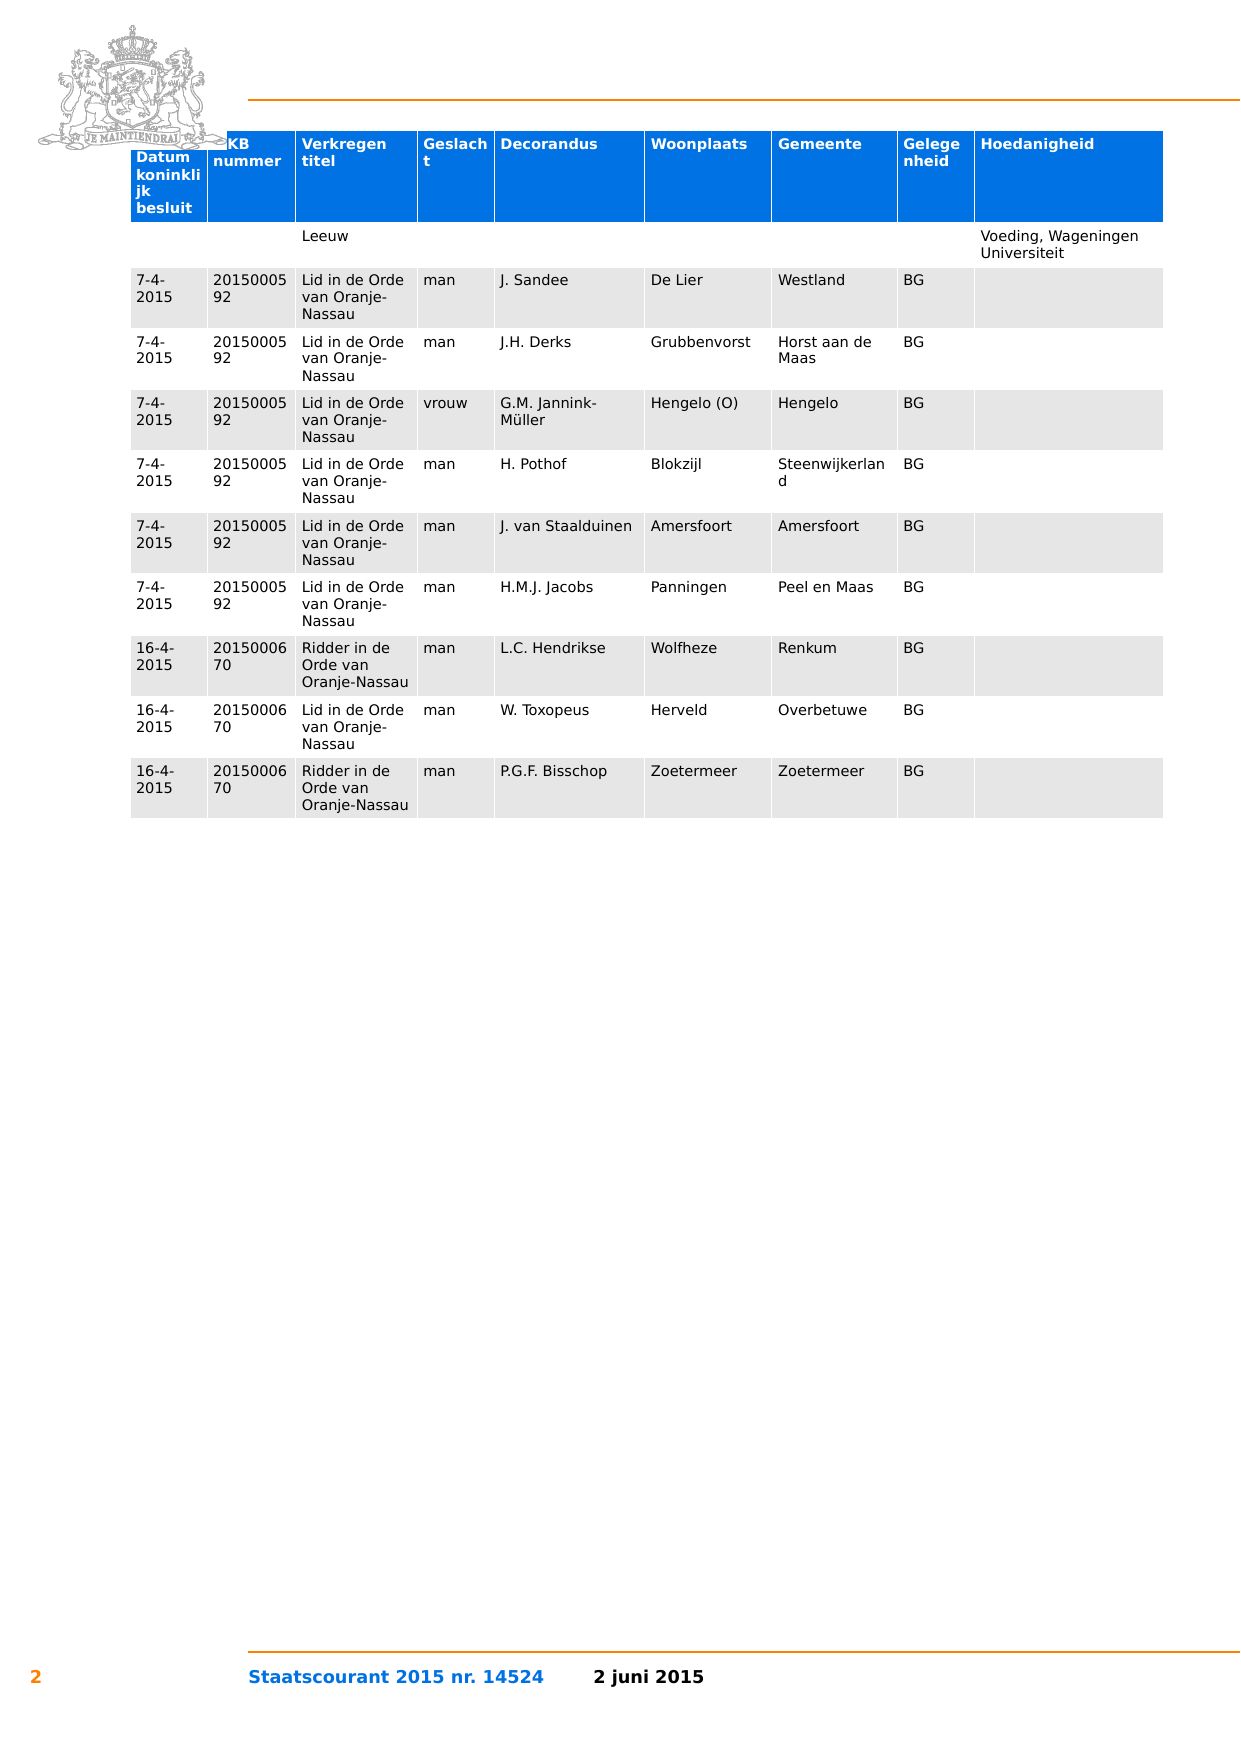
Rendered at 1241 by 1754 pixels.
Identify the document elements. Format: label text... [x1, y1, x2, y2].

table_cell BG [898, 451, 974, 512]
table_cell [772, 223, 897, 266]
table_cell BG [898, 268, 974, 328]
table_header Gemeente [772, 131, 897, 222]
table_cell Lid in de Orde van Oranje-Nassau [296, 697, 417, 757]
table_header Decorandus [495, 131, 644, 222]
table_cell 7-4-2015 [131, 268, 207, 328]
table_cell man [418, 636, 494, 696]
picture [38, 25, 227, 150]
table_cell J. Sandee [495, 268, 644, 328]
table_cell L.C. Hendrikse [495, 636, 644, 696]
table_cell Westland [772, 268, 897, 328]
table_cell BG [898, 329, 974, 389]
table_header Verkregen titel [296, 131, 417, 222]
table_cell Lid in de Orde van Oranje-Nassau [296, 390, 417, 450]
table_cell 7-4-2015 [131, 574, 207, 634]
table_cell [975, 329, 1163, 389]
table_header Woonplaats [645, 131, 771, 222]
table_cell Herveld [645, 697, 771, 757]
table_cell 2015000670 [208, 697, 295, 757]
table_cell BG [898, 513, 974, 573]
table_cell De Lier [645, 268, 771, 328]
table_cell Peel en Maas [772, 574, 897, 634]
table_cell J.H. Derks [495, 329, 644, 389]
table_cell 2015000670 [208, 636, 295, 696]
table_cell W. Toxopeus [495, 697, 644, 757]
table_cell [975, 574, 1163, 634]
table_cell 7-4-2015 [131, 390, 207, 450]
table_cell [975, 697, 1163, 757]
table_cell man [418, 268, 494, 328]
table_cell man [418, 697, 494, 757]
table_cell [208, 223, 295, 266]
table_cell P.G.F. Bisschop [495, 758, 644, 818]
table_cell Lid in de Orde van Oranje-Nassau [296, 451, 417, 512]
table_cell [975, 451, 1163, 512]
table_cell Wolfheze [645, 636, 771, 696]
table_cell J. van Staalduinen [495, 513, 644, 573]
table_cell [975, 758, 1163, 818]
table_cell Grubbenvorst [645, 329, 771, 389]
table_cell [975, 513, 1163, 573]
table_cell man [418, 451, 494, 512]
table_cell [898, 223, 974, 266]
table_cell 16-4-2015 [131, 697, 207, 757]
table_header Gelegenheid [898, 131, 974, 222]
table_cell Overbetuwe [772, 697, 897, 757]
table_cell Steenwijkerland [772, 451, 897, 512]
table_cell 2015000592 [208, 513, 295, 573]
table_cell [975, 268, 1163, 328]
table_cell Hengelo [772, 390, 897, 450]
table_cell [495, 223, 644, 266]
table_cell Leeuw [296, 223, 417, 266]
table_cell [131, 223, 207, 266]
table_cell man [418, 574, 494, 634]
table_cell man [418, 758, 494, 818]
table_cell 7-4-2015 [131, 513, 207, 573]
table_cell G.M. Jannink-Müller [495, 390, 644, 450]
table_cell 16-4-2015 [131, 758, 207, 818]
table_cell Zoetermeer [772, 758, 897, 818]
table_cell 2015000592 [208, 329, 295, 389]
table_cell man [418, 513, 494, 573]
table_cell Hengelo (O) [645, 390, 771, 450]
table_cell BG [898, 574, 974, 634]
table_cell Ridder in de Orde van Oranje-Nassau [296, 636, 417, 696]
table_cell Lid in de Orde van Oranje-Nassau [296, 574, 417, 634]
table_cell Lid in de Orde van Oranje-Nassau [296, 513, 417, 573]
table_header Datum koninklijk besluit [131, 150, 207, 222]
table_cell H. Pothof [495, 451, 644, 512]
table_cell Amersfoort [645, 513, 771, 573]
table_cell Ridder in de Orde van Oranje-Nassau [296, 758, 417, 818]
table_cell Horst aan de Maas [772, 329, 897, 389]
table_cell BG [898, 758, 974, 818]
table_cell [975, 390, 1163, 450]
table_header Geslacht [418, 131, 494, 222]
table_cell Panningen [645, 574, 771, 634]
table_cell BG [898, 636, 974, 696]
table_cell [975, 636, 1163, 696]
table_cell Renkum [772, 636, 897, 696]
table_cell Amersfoort [772, 513, 897, 573]
table_cell 2015000592 [208, 390, 295, 450]
table_header Hoedanigheid [975, 131, 1163, 222]
table_cell 16-4-2015 [131, 636, 207, 696]
table_cell 2015000592 [208, 574, 295, 634]
table_cell 2015000592 [208, 268, 295, 328]
table_cell Blokzijl [645, 451, 771, 512]
table_cell BG [898, 697, 974, 757]
table_cell BG [898, 390, 974, 450]
table_cell H.M.J. Jacobs [495, 574, 644, 634]
table_cell 7-4-2015 [131, 451, 207, 512]
table_cell 2015000592 [208, 451, 295, 512]
table_cell man [418, 329, 494, 389]
table_cell 2015000670 [208, 758, 295, 818]
table_cell vrouw [418, 390, 494, 450]
table_cell Lid in de Orde van Oranje-Nassau [296, 268, 417, 328]
table_cell Zoetermeer [645, 758, 771, 818]
table_cell [645, 223, 771, 266]
table_cell Voeding, Wageningen Universiteit [975, 223, 1163, 266]
table_cell [418, 223, 494, 266]
table_cell Lid in de Orde van Oranje-Nassau [296, 329, 417, 389]
table_header KB nummer [208, 131, 295, 222]
table_cell 7-4-2015 [131, 329, 207, 389]
